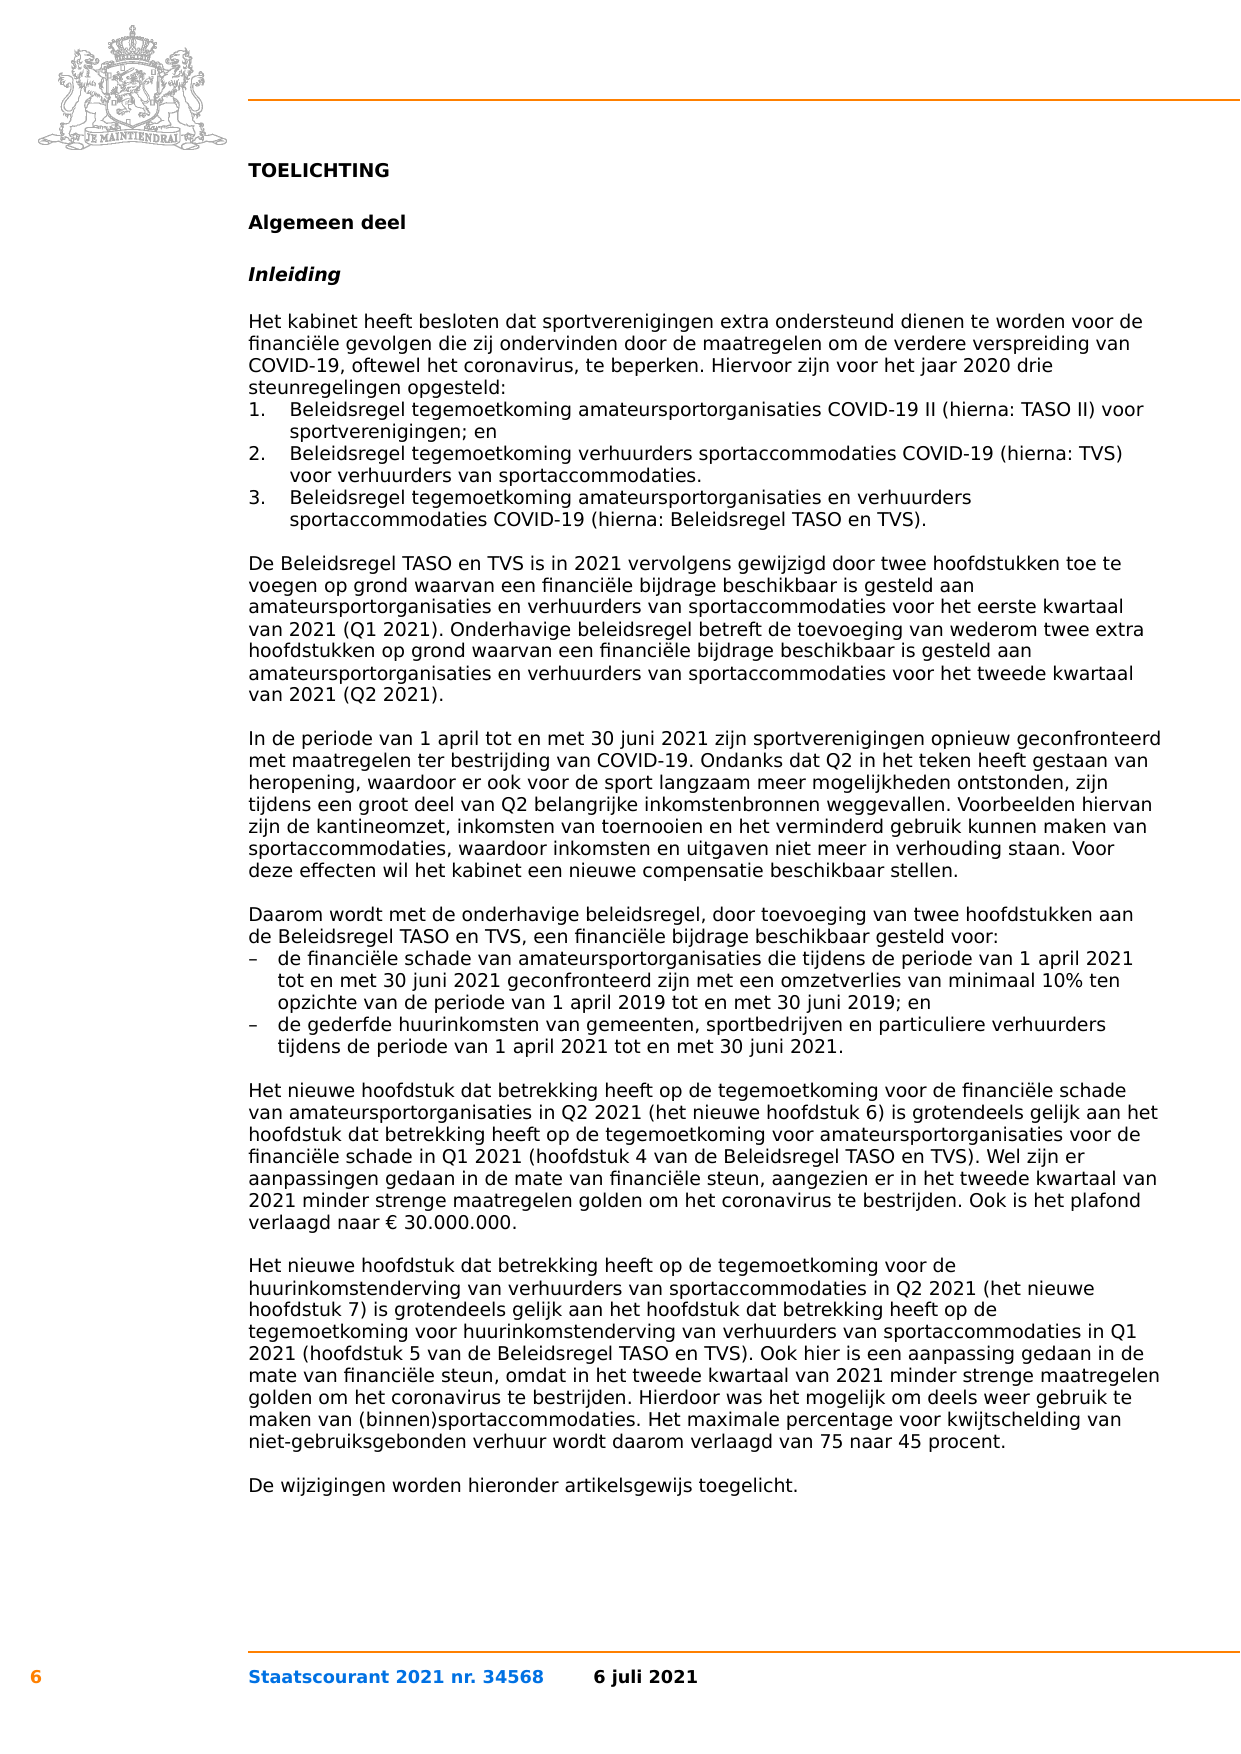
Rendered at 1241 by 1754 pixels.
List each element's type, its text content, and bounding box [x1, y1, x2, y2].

text Het nieuwe hoofdstuk dat betrekking heeft op de tegemoetkoming voor de huurinkomstenderving van verhuurders van sportaccommodaties in Q2 2021 (het nieuwe hoofdstuk 7) is grotendeels gelijk aan het hoofdstuk dat betrekking heeft op de tegemoetkoming voor huurinkomstenderving van verhuurders van sportaccommodaties in Q1 2021 (hoofdstuk 5 van de Beleidsregel TASO en TVS). Ook hier is een aanpassing gedaan in de mate van financiële steun, omdat in het tweede kwartaal van 2021 minder strenge maatregelen golden om het coronavirus te bestrijden. Hierdoor was het mogelijk om deels weer gebruik te maken van (binnen)sportaccommodaties. Het maximale percentage voor kwijtschelding van niet-gebruiksgebonden verhuur wordt daarom verlaagd van 75 naar 45 procent. [248, 1255, 1163, 1453]
text – de gederfde huurinkomsten van gemeenten, sportbedrijven en particuliere verhuurders tijdens de periode van 1 april 2021 tot en met 30 juni 2021. [248, 1014, 1163, 1058]
text Het nieuwe hoofdstuk dat betrekking heeft op de tegemoetkoming voor de financiële schade van amateursportorganisaties in Q2 2021 (het nieuwe hoofdstuk 6) is grotendeels gelijk aan het hoofdstuk dat betrekking heeft op de tegemoetkoming voor amateursportorganisaties voor de financiële schade in Q1 2021 (hoofdstuk 4 van de Beleidsregel TASO en TVS). Wel zijn er aanpassingen gedaan in de mate van financiële steun, aangezien er in het tweede kwartaal van 2021 minder strenge maatregelen golden om het coronavirus te bestrijden. Ook is het plafond verlaagd naar € 30.000.000. [248, 1080, 1163, 1233]
subtitle TOELICHTING [248, 160, 1163, 182]
subtitle Inleiding [248, 264, 1163, 286]
text 2. Beleidsregel tegemoetkoming verhuurders sportaccommodaties COVID-19 (hierna: TVS) voor verhuurders van sportaccommodaties. [248, 443, 1163, 487]
text 1. Beleidsregel tegemoetkoming amateursportorganisaties COVID-19 II (hierna: TASO II) voor sportverenigingen; en [248, 399, 1163, 443]
text 3. Beleidsregel tegemoetkoming amateursportorganisaties en verhuurders sportaccommodaties COVID-19 (hierna: Beleidsregel TASO en TVS). [248, 487, 1163, 531]
text De Beleidsregel TASO en TVS is in 2021 vervolgens gewijzigd door twee hoofdstukken toe te voegen op grond waarvan een financiële bijdrage beschikbaar is gesteld aan amateursportorganisaties en verhuurders van sportaccommodaties voor het eerste kwartaal van 2021 (Q1 2021). Onderhavige beleidsregel betreft de toevoeging van wederom twee extra hoofdstukken op grond waarvan een financiële bijdrage beschikbaar is gesteld aan amateursportorganisaties en verhuurders van sportaccommodaties voor het tweede kwartaal van 2021 (Q2 2021). [248, 552, 1163, 706]
subtitle Algemeen deel [248, 212, 1163, 234]
text In de periode van 1 april tot en met 30 juni 2021 zijn sportverenigingen opnieuw geconfronteerd met maatregelen ter bestrijding van COVID-19. Ondanks dat Q2 in het teken heeft gestaan van heropening, waardoor er ook voor de sport langzaam meer mogelijkheden ontstonden, zijn tijdens een groot deel van Q2 belangrijke inkomstenbronnen weggevallen. Voorbeelden hiervan zijn de kantineomzet, inkomsten van toernooien en het verminderd gebruik kunnen maken van sportaccommodaties, waardoor inkomsten en uitgaven niet meer in verhouding staan. Voor deze effecten wil het kabinet een nieuwe compensatie beschikbaar stellen. [248, 728, 1163, 882]
text De wijzigingen worden hieronder artikelsgewijs toegelicht. [248, 1475, 1163, 1497]
text Het kabinet heeft besloten dat sportverenigingen extra ondersteund dienen te worden voor de financiële gevolgen die zij ondervinden door de maatregelen om de verdere verspreiding van COVID-19, oftewel het coronavirus, te beperken. Hiervoor zijn voor het jaar 2020 drie steunregelingen opgesteld: [248, 311, 1163, 399]
text Daarom wordt met de onderhavige beleidsregel, door toevoeging van twee hoofdstukken aan de Beleidsregel TASO en TVS, een financiële bijdrage beschikbaar gesteld voor: [248, 904, 1163, 948]
text – de financiële schade van amateursportorganisaties die tijdens de periode van 1 april 2021 tot en met 30 juni 2021 geconfronteerd zijn met een omzetverlies van minimaal 10% ten opzichte van de periode van 1 april 2019 tot en met 30 juni 2019; en [248, 948, 1163, 1014]
picture [38, 25, 227, 150]
